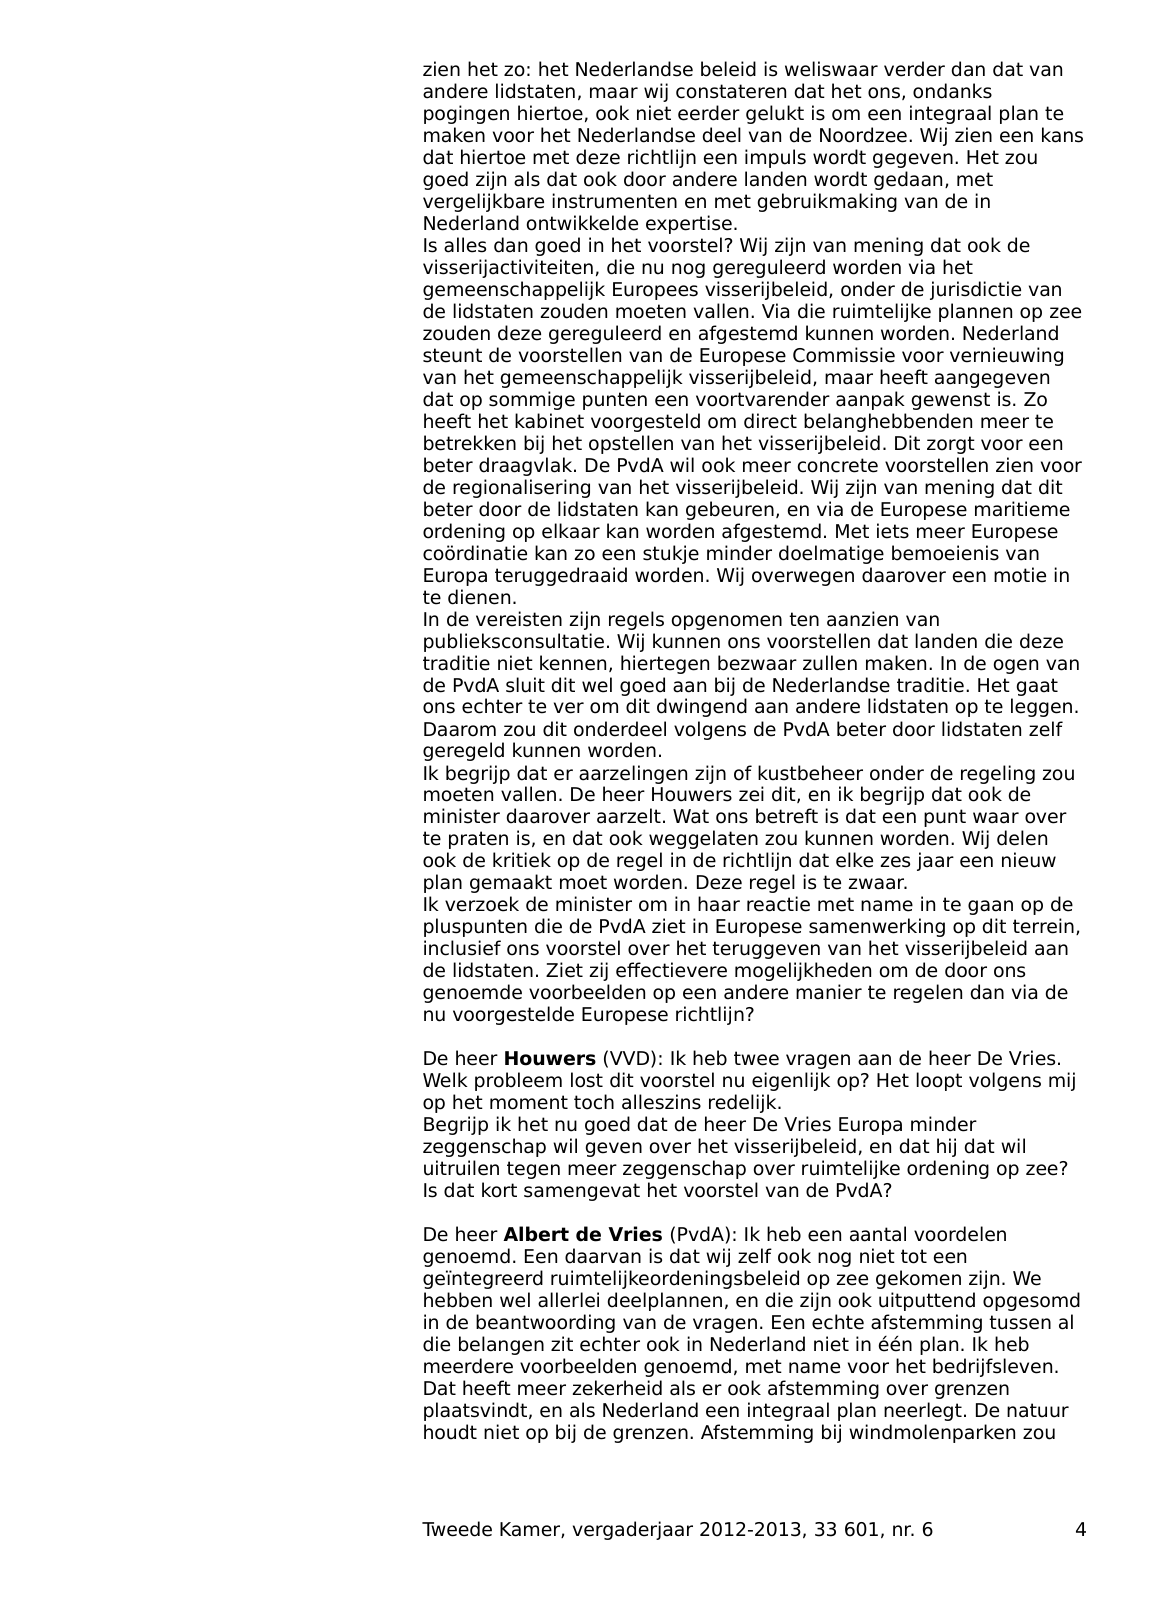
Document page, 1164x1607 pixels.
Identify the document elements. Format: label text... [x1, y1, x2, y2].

text Begrijp ik het nu goed dat de heer De Vries Europa minder zeggenschap wil geven over het visserijbeleid, en dat hij dat wil uitruilen tegen meer zeggenschap over ruimtelijke ordening op zee? Is dat kort samengevat het voorstel van de PvdA? [422, 1114, 1087, 1202]
text Ik begrijp dat er aarzelingen zijn of kustbeheer onder de regeling zou moeten vallen. De heer Houwers zei dit, en ik begrijp dat ook de minister daarover aarzelt. Wat ons betreft is dat een punt waar over te praten is, en dat ook weggelaten zou kunnen worden. Wij delen ook de kritiek op de regel in de richtlijn dat elke zes jaar een nieuw plan gemaakt moet worden. Deze regel is te zwaar. [422, 762, 1087, 894]
text Ik verzoek de minister om in haar reactie met name in te gaan op de pluspunten die de PvdA ziet in Europese samenwerking op dit terrein, inclusief ons voorstel over het teruggeven van het visserijbeleid aan de lidstaten. Ziet zij effectievere mogelijkheden om de door ons genoemde voorbeelden op een andere manier te regelen dan via de nu voorgestelde Europese richtlijn? [422, 894, 1087, 1026]
text De heer Houwers (VVD): Ik heb twee vragen aan de heer De Vries. Welk probleem lost dit voorstel nu eigenlijk op? Het loopt volgens mij op het moment toch alleszins redelijk. [422, 1048, 1087, 1114]
text In de vereisten zijn regels opgenomen ten aanzien van publieksconsultatie. Wij kunnen ons voorstellen dat landen die deze traditie niet kennen, hiertegen bezwaar zullen maken. In de ogen van de PvdA sluit dit wel goed aan bij de Nederlandse traditie. Het gaat ons echter te ver om dit dwingend aan andere lidstaten op te leggen. Daarom zou dit onderdeel volgens de PvdA beter door lidstaten zelf geregeld kunnen worden. [422, 608, 1087, 762]
text zien het zo: het Nederlandse beleid is weliswaar verder dan dat van andere lidstaten, maar wij constateren dat het ons, ondanks pogingen hiertoe, ook niet eerder gelukt is om een integraal plan te maken voor het Nederlandse deel van de Noordzee. Wij zien een kans dat hiertoe met deze richtlijn een impuls wordt gegeven. Het zou goed zijn als dat ook door andere landen wordt gedaan, met vergelijkbare instrumenten en met gebruikmaking van de in Nederland ontwikkelde expertise. [422, 59, 1087, 235]
text Is alles dan goed in het voorstel? Wij zijn van mening dat ook de visserijactiviteiten, die nu nog gereguleerd worden via het gemeenschappelijk Europees visserijbeleid, onder de jurisdictie van de lidstaten zouden moeten vallen. Via die ruimtelijke plannen op zee zouden deze gereguleerd en afgestemd kunnen worden. Nederland steunt de voorstellen van de Europese Commissie voor vernieuwing van het gemeenschappelijk visserijbeleid, maar heeft aangegeven dat op sommige punten een voortvarender aanpak gewenst is. Zo heeft het kabinet voorgesteld om direct belanghebbenden meer te betrekken bij het opstellen van het visserijbeleid. Dit zorgt voor een beter draagvlak. De PvdA wil ook meer concrete voorstellen zien voor de regionalisering van het visserijbeleid. Wij zijn van mening dat dit beter door de lidstaten kan gebeuren, en via de Europese maritieme ordening op elkaar kan worden afgestemd. Met iets meer Europese coördinatie kan zo een stukje minder doelmatige bemoeienis van Europa teruggedraaid worden. Wij overwegen daarover een motie in te dienen. [422, 235, 1087, 608]
text De heer Albert de Vries (PvdA): Ik heb een aantal voordelen genoemd. Een daarvan is dat wij zelf ook nog niet tot een geïntegreerd ruimtelijkeordeningsbeleid op zee gekomen zijn. We hebben wel allerlei deelplannen, en die zijn ook uitputtend opgesomd in de beantwoording van de vragen. Een echte afstemming tussen al die belangen zit echter ook in Nederland niet in één plan. Ik heb meerdere voorbeelden genoemd, met name voor het bedrijfsleven. Dat heeft meer zekerheid als er ook afstemming over grenzen plaatsvindt, en als Nederland een integraal plan neerlegt. De natuur houdt niet op bij de grenzen. Afstemming bij windmolenparken zou [422, 1224, 1087, 1444]
